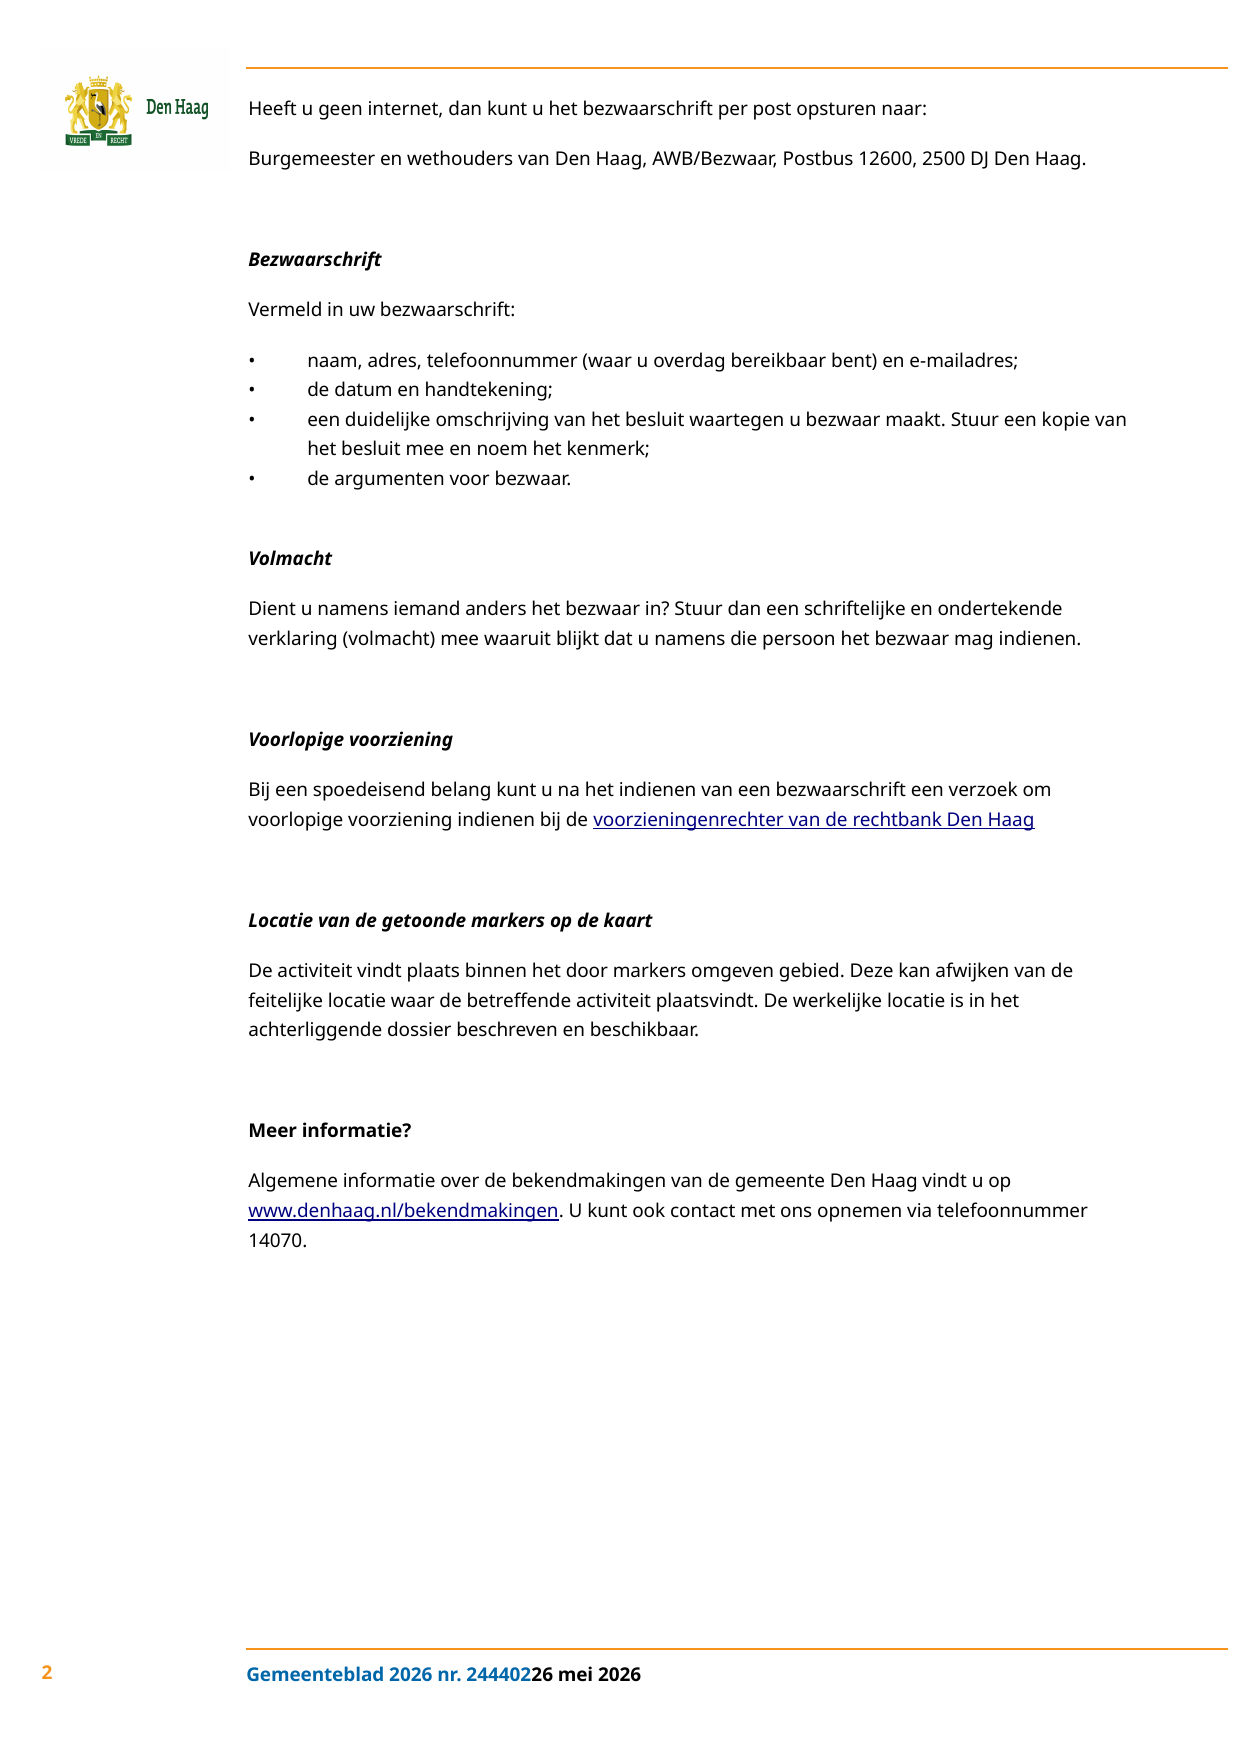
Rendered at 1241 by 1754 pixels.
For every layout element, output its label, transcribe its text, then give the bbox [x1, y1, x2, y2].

text Locatie van de getoonde markers op de kaart [248, 907, 1152, 933]
text Volmacht [248, 545, 1152, 571]
list de argumenten voor bezwaar. [248, 465, 1152, 491]
text Heeft u geen internet, dan kunt u het bezwaarschrift per post opsturen naar: [248, 95, 1152, 121]
list de datum en handtekening; [248, 376, 1152, 402]
text Voorlopige voorziening [248, 726, 1152, 752]
picture [41, 47, 231, 172]
text Bezwaarschrift [248, 246, 1152, 272]
text Burgemeester en wethouders van Den Haag, AWB/Bezwaar, Postbus 12600, 2500 DJ Den Haag. [248, 145, 1152, 171]
text Bij een spoedeisend belang kunt u na het indienen van een bezwaarschrift een verzoek om voorlopige voorziening indienen bij de voorzieningenrechter van de rechtbank Den Haag [248, 776, 1152, 832]
text De activiteit vindt plaats binnen het door markers omgeven gebied. Deze kan afwijken van de feitelijke locatie waar de betreffende activiteit plaatsvindt. De werkelijke locatie is in het achterliggende dossier beschreven en beschikbaar. [248, 957, 1152, 1042]
list naam, adres, telefoonnummer (waar u overdag bereikbaar bent) en e-mailadres; [248, 347, 1152, 373]
text Dient u namens iemand anders het bezwaar in? Stuur dan een schriftelijke en ondertekende verklaring (volmacht) mee waaruit blijkt dat u namens die persoon het bezwaar mag indienen. [248, 596, 1152, 651]
text Algemene informatie over de bekendmakingen van de gemeente Den Haag vindt u op www.denhaag.nl/bekendmakingen. U kunt ook contact met ons opnemen via telefoonnummer 14070. [248, 1168, 1152, 1253]
list een duidelijke omschrijving van het besluit waartegen u bezwaar maakt. Stuur een kopie van het besluit mee en noem het kenmerk; [248, 406, 1152, 461]
text Vermeld in uw bezwaarschrift: [248, 296, 1152, 322]
text Meer informatie? [248, 1117, 1152, 1143]
